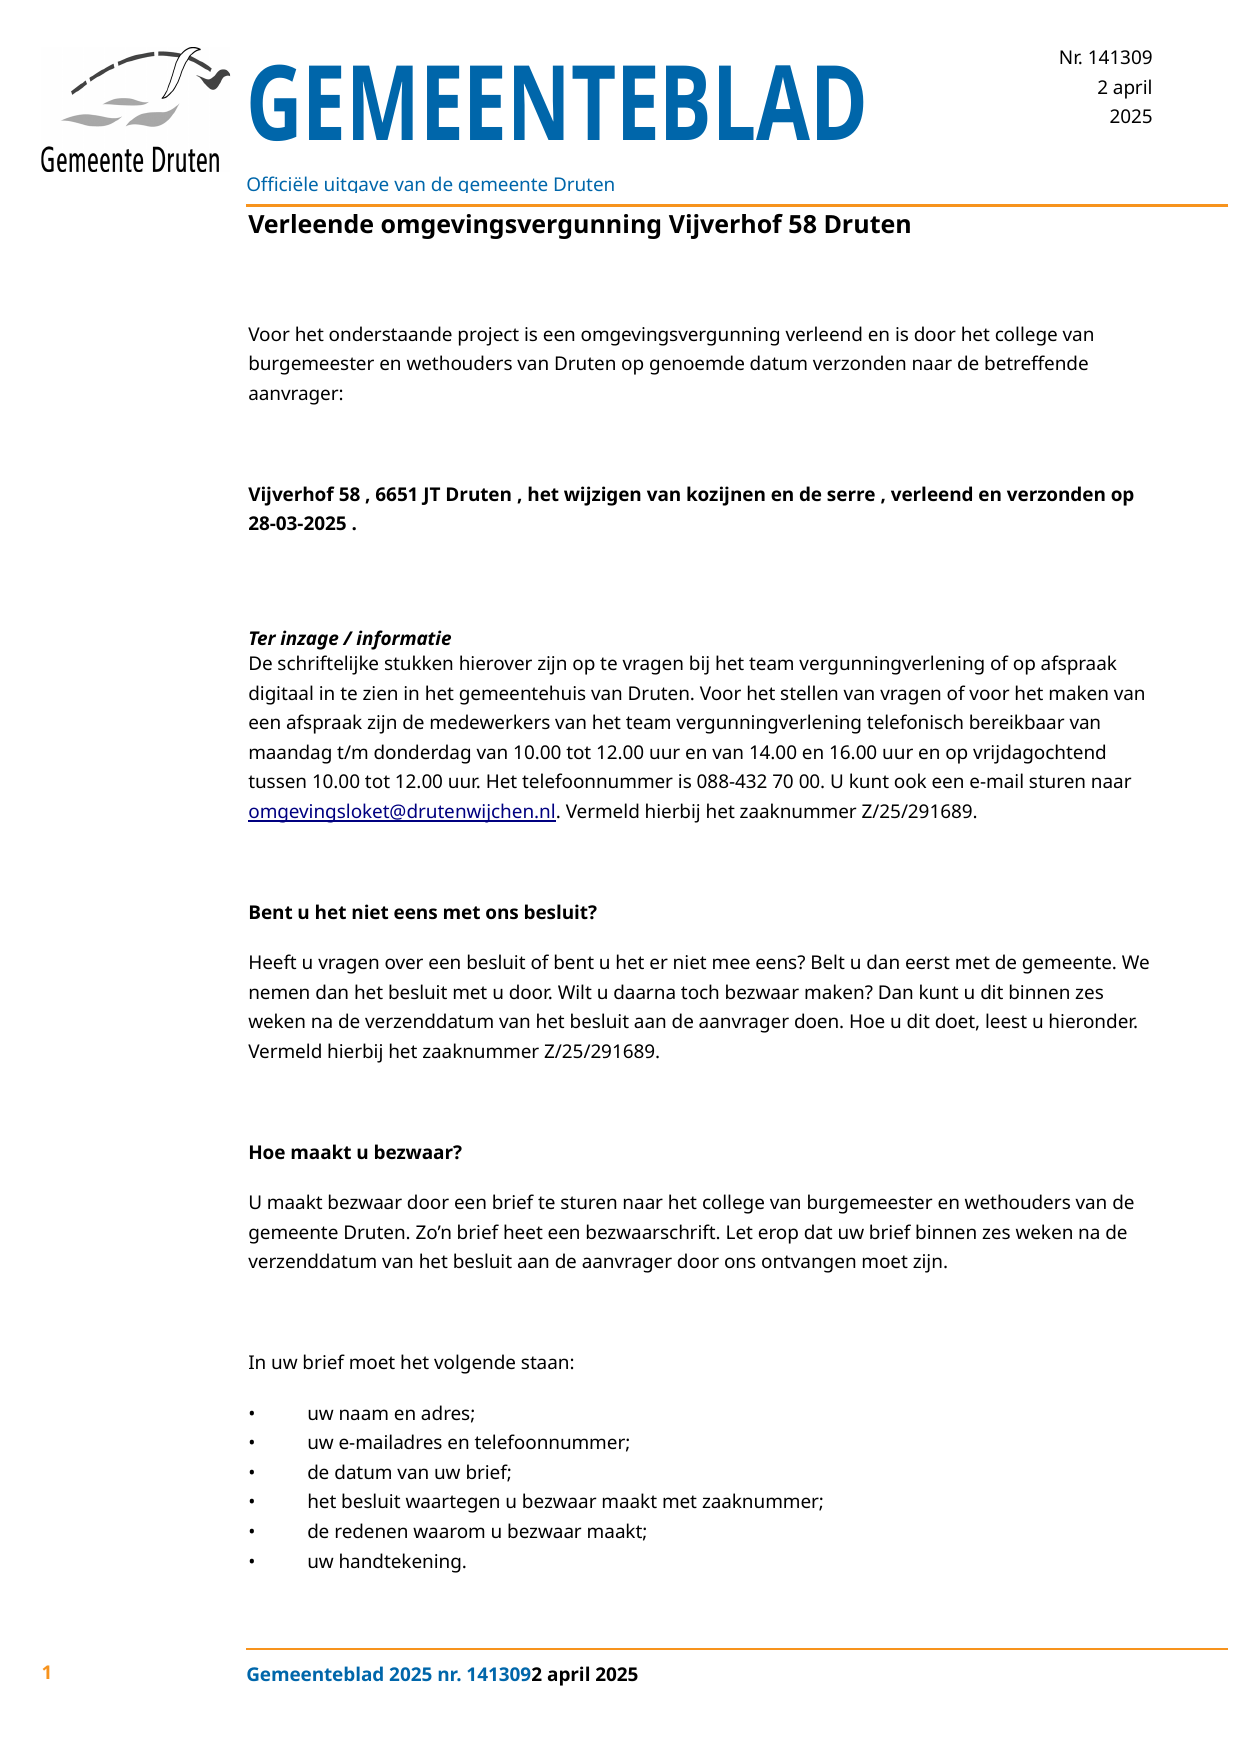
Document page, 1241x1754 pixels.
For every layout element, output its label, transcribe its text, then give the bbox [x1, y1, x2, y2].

list uw naam en adres; [248, 1400, 1152, 1426]
list de redenen waarom u bezwaar maakt; [248, 1518, 1152, 1544]
text Ter inzage / informatie [248, 625, 1152, 650]
list uw handtekening. [248, 1548, 1152, 1574]
text U maakt bezwaar door een brief te sturen naar het college van burgemeester en wethouders van de gemeente Druten. Zo’n brief heet een bezwaarschrift. Let erop dat uw brief binnen zes weken na de verzenddatum van het besluit aan de aanvrager door ons ontvangen moet zijn. [248, 1189, 1152, 1274]
picture [41, 47, 231, 172]
list het besluit waartegen u bezwaar maakt met zaaknummer; [248, 1489, 1152, 1514]
text Hoe maakt u bezwaar? [248, 1139, 1152, 1165]
text Heeft u vragen over een besluit of bent u het er niet mee eens? Belt u dan eerst met de gemeente. We nemen dan het besluit met u door. Wilt u daarna toch bezwaar maken? Dan kunt u dit binnen zes weken na de verzenddatum van het besluit aan de aanvrager doen. Hoe u dit doet, leest u hieronder. Vermeld hierbij het zaaknummer Z/25/291689. [248, 949, 1152, 1064]
text De schriftelijke stukken hierover zijn op te vragen bij het team vergunningverlening of op afspraak digitaal in te zien in het gemeentehuis van Druten. Voor het stellen van vragen of voor het maken van een afspraak zijn de medewerkers van het team vergunningverlening telefonisch bereikbaar van maandag t/m donderdag van 10.00 tot 12.00 uur en van 14.00 en 16.00 uur en op vrijdagochtend tussen 10.00 tot 12.00 uur. Het telefoonnummer is 088-432 70 00. U kunt ook een e-mail sturen naar omgevingsloket@drutenwijchen.nl. Vermeld hierbij het zaaknummer Z/25/291689. [248, 650, 1152, 824]
text Bent u het niet eens met ons besluit? [248, 899, 1152, 925]
text Voor het onderstaande project is een omgevingsvergunning verleend en is door het college van burgemeester en wethouders van Druten op genoemde datum verzonden naar de betreffende aanvrager: [248, 321, 1152, 406]
text In uw brief moet het volgende staan: [248, 1349, 1152, 1375]
text Verleende omgevingsvergunning Vijverhof 58 Druten [248, 207, 1152, 241]
list de datum van uw brief; [248, 1459, 1152, 1485]
list uw e-mailadres en telefoonnummer; [248, 1429, 1152, 1455]
text Vijverhof 58 , 6651 JT Druten , het wijzigen van kozijnen en de serre , verleend en verzonden op 28-03-2025 . [248, 481, 1152, 536]
